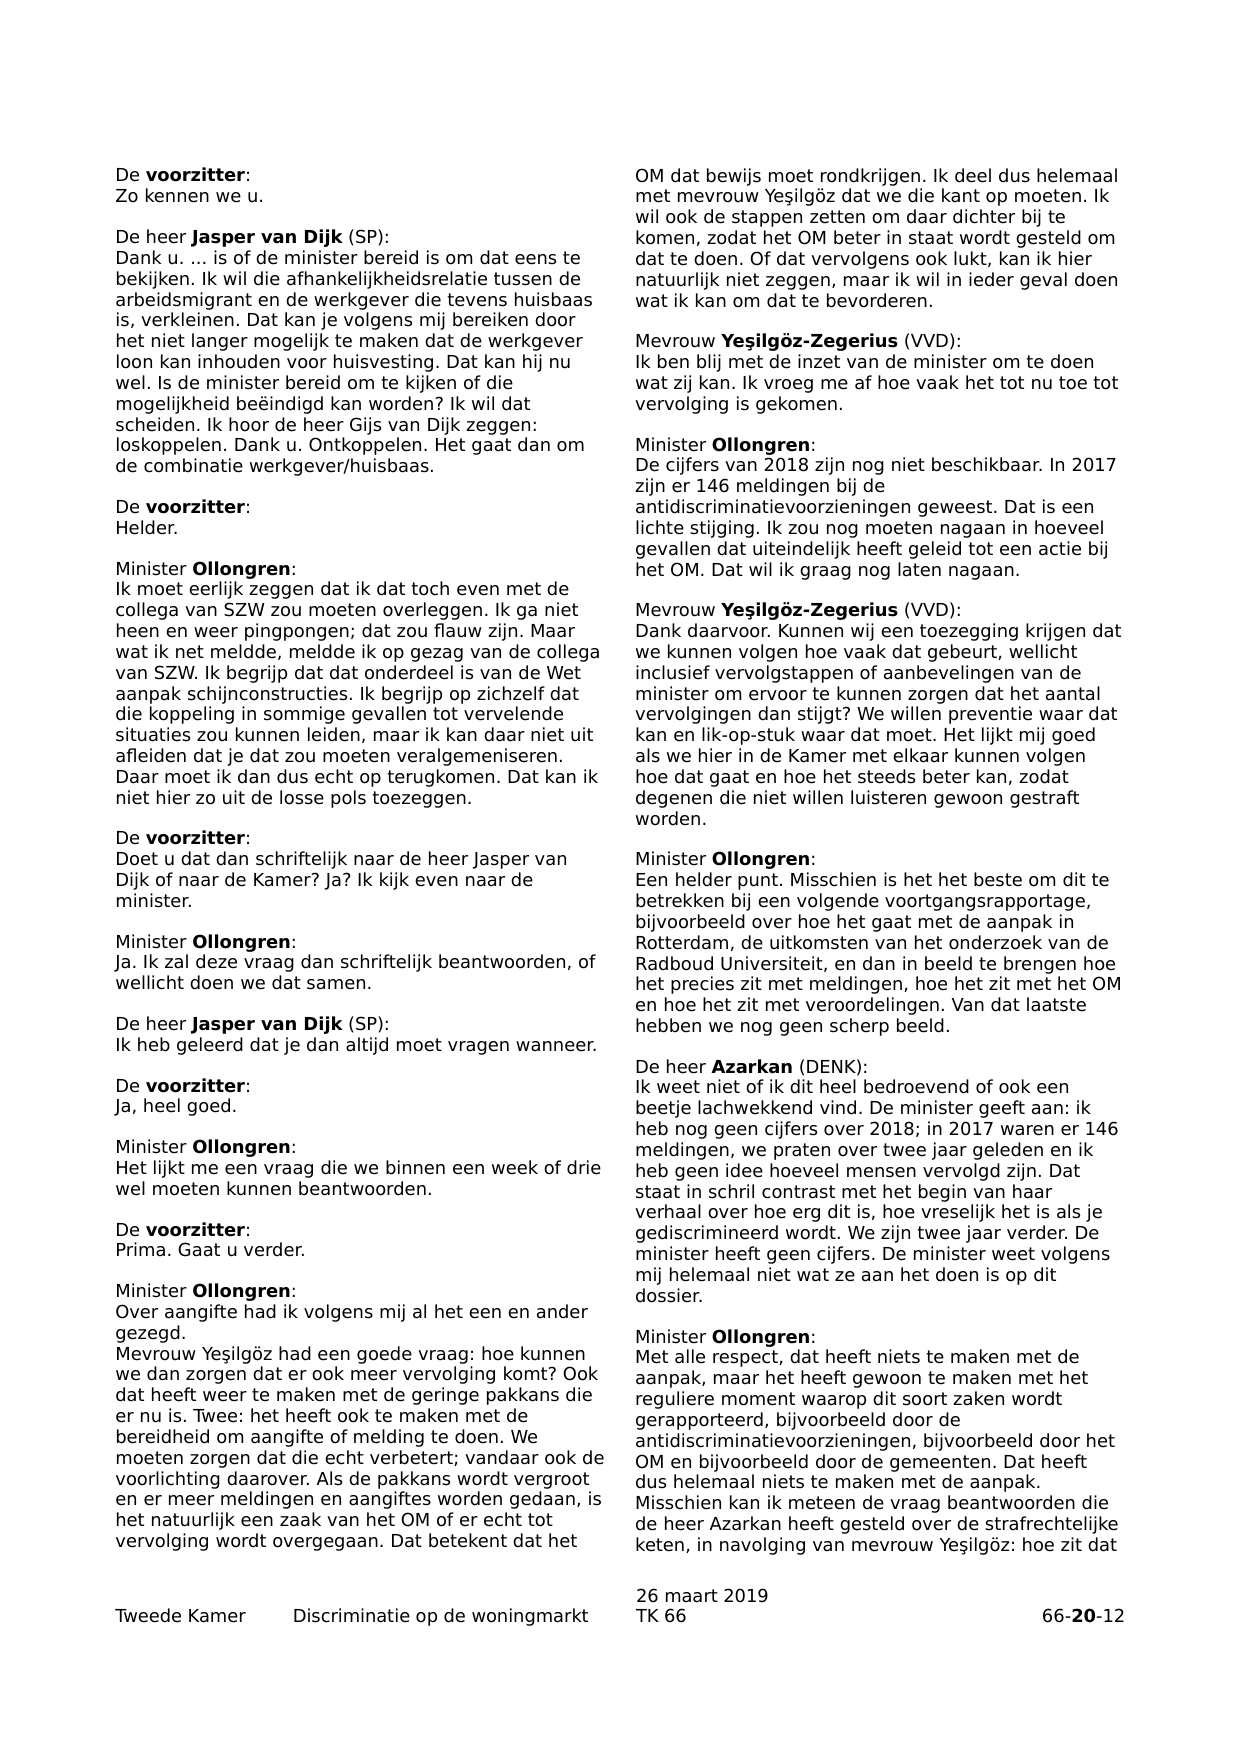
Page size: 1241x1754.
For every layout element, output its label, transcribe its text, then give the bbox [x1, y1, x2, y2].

text Ik heb geleerd dat je dan altijd moet vragen wanneer. [115, 1034, 605, 1055]
text Prima. Gaat u verder. [115, 1240, 605, 1261]
text Doet u dat dan schriftelijk naar de heer Jasper van Dijk of naar de Kamer? Ja? Ik kijk even naar de minister. [115, 849, 605, 911]
text Dank daarvoor. Kunnen wij een toezegging krijgen dat we kunnen volgen hoe vaak dat gebeurt, wellicht inclusief vervolgstappen of aanbevelingen van de minister om ervoor te kunnen zorgen dat het aantal vervolgingen dan stijgt? We willen preventie waar dat kan en lik-op-stuk waar dat moet. Het lijkt mij goed als we hier in de Kamer met elkaar kunnen volgen hoe dat gaat en hoe het steeds beter kan, zodat degenen die niet willen luisteren gewoon gestraft worden. [635, 621, 1125, 829]
text Minister Ollongren: [115, 931, 605, 952]
text Zo kennen we u. [115, 186, 605, 207]
text De heer Jasper van Dijk (SP): [115, 1014, 605, 1034]
text Mevrouw Yeşilgöz had een goede vraag: hoe kunnen we dan zorgen dat er ook meer vervolging komt? Ook dat heeft weer te maken met de geringe pakkans die er nu is. Twee: het heeft ook te maken met de bereidheid om aangifte of melding te doen. We moeten zorgen dat die echt verbetert; vandaar ook de voorlichting daarover. Als de pakkans wordt vergroot en er meer meldingen en aangiftes worden gedaan, is het natuurlijk een zaak van het OM of er echt tot vervolging wordt overgegaan. Dat betekent dat het [115, 1343, 605, 1552]
text De cijfers van 2018 zijn nog niet beschikbaar. In 2017 zijn er 146 meldingen bij de antidiscriminatievoorzieningen geweest. Dat is een lichte stijging. Ik zou nog moeten nagaan in hoeveel gevallen dat uiteindelijk heeft geleid tot een actie bij het OM. Dat wil ik graag nog laten nagaan. [635, 455, 1125, 580]
text Minister Ollongren: [115, 558, 605, 579]
text Ik weet niet of ik dit heel bedroevend of ook een beetje lachwekkend vind. De minister geeft aan: ik heb nog geen cijfers over 2018; in 2017 waren er 146 meldingen, we praten over twee jaar geleden en ik heb geen idee hoeveel mensen vervolgd zijn. Dat staat in schril contrast met het begin van haar verhaal over hoe erg dit is, hoe vreselijk het is als je gediscrimineerd wordt. We zijn twee jaar verder. De minister heeft geen cijfers. De minister weet volgens mij helemaal niet wat ze aan het doen is op dit dossier. [635, 1077, 1125, 1306]
text Minister Ollongren: [635, 849, 1125, 870]
text De voorzitter: [115, 1219, 605, 1240]
text Misschien kan ik meteen de vraag beantwoorden die de heer Azarkan heeft gesteld over de strafrechtelijke keten, in navolging van mevrouw Yeşilgöz: hoe zit dat [635, 1493, 1125, 1556]
text De voorzitter: [115, 828, 605, 849]
text Mevrouw Yeşilgöz-Zegerius (VVD): [635, 600, 1125, 621]
text Ik moet eerlijk zeggen dat ik dat toch even met de collega van SZW zou moeten overleggen. Ik ga niet heen en weer pingpongen; dat zou flauw zijn. Maar wat ik net meldde, meldde ik op gezag van de collega van SZW. Ik begrijp dat dat onderdeel is van de Wet aanpak schijnconstructies. Ik begrijp op zichzelf dat die koppeling in sommige gevallen tot vervelende situaties zou kunnen leiden, maar ik kan daar niet uit afleiden dat je dat zou moeten veralgemeniseren. Daar moet ik dan dus echt op terugkomen. Dat kan ik niet hier zo uit de losse pols toezeggen. [115, 579, 605, 808]
text Ja. Ik zal deze vraag dan schriftelijk beantwoorden, of wellicht doen we dat samen. [115, 952, 605, 994]
text Dank u. ... is of de minister bereid is om dat eens te bekijken. Ik wil die afhankelijkheidsrelatie tussen de arbeidsmigrant en de werkgever die tevens huisbaas is, verkleinen. Dat kan je volgens mij bereiken door het niet langer mogelijk te maken dat de werkgever loon kan inhouden voor huisvesting. Dat kan hij nu wel. Is de minister bereid om te kijken of die mogelijkheid beëindigd kan worden? Ik wil dat scheiden. Ik hoor de heer Gijs van Dijk zeggen: loskoppelen. Dank u. Ontkoppelen. Het gaat dan om de combinatie werkgever/huisbaas. [115, 248, 605, 477]
text Ja, heel goed. [115, 1096, 605, 1117]
text Minister Ollongren: [635, 1326, 1125, 1347]
text De voorzitter: [115, 165, 605, 186]
text Minister Ollongren: [115, 1281, 605, 1302]
text Helder. [115, 517, 605, 538]
text OM dat bewijs moet rondkrijgen. Ik deel dus helemaal met mevrouw Yeşilgöz dat we die kant op moeten. Ik wil ook de stappen zetten om daar dichter bij te komen, zodat het OM beter in staat wordt gesteld om dat te doen. Of dat vervolgens ook lukt, kan ik hier natuurlijk niet zeggen, maar ik wil in ieder geval doen wat ik kan om dat te bevorderen. [635, 165, 1125, 311]
text De voorzitter: [115, 497, 605, 517]
text Minister Ollongren: [635, 434, 1125, 455]
text Met alle respect, dat heeft niets te maken met de aanpak, maar het heeft gewoon te maken met het reguliere moment waarop dit soort zaken wordt gerapporteerd, bijvoorbeeld door de antidiscriminatievoorzieningen, bijvoorbeeld door het OM en bijvoorbeeld door de gemeenten. Dat heeft dus helemaal niets te maken met de aanpak. [635, 1347, 1125, 1493]
text Een helder punt. Misschien is het het beste om dit te betrekken bij een volgende voortgangsrapportage, bijvoorbeeld over hoe het gaat met de aanpak in Rotterdam, de uitkomsten van het onderzoek van de Radboud Universiteit, en dan in beeld te brengen hoe het precies zit met meldingen, hoe het zit met het OM en hoe het zit met veroordelingen. Van dat laatste hebben we nog geen scherp beeld. [635, 870, 1125, 1037]
text Ik ben blij met de inzet van de minister om te doen wat zij kan. Ik vroeg me af hoe vaak het tot nu toe tot vervolging is gekomen. [635, 352, 1125, 414]
text Het lijkt me een vraag die we binnen een week of drie wel moeten kunnen beantwoorden. [115, 1158, 605, 1199]
text Minister Ollongren: [115, 1137, 605, 1158]
text Over aangifte had ik volgens mij al het een en ander gezegd. [115, 1302, 605, 1343]
text Mevrouw Yeşilgöz-Zegerius (VVD): [635, 331, 1125, 352]
text De heer Jasper van Dijk (SP): [115, 227, 605, 248]
text De voorzitter: [115, 1075, 605, 1096]
text De heer Azarkan (DENK): [635, 1057, 1125, 1077]
